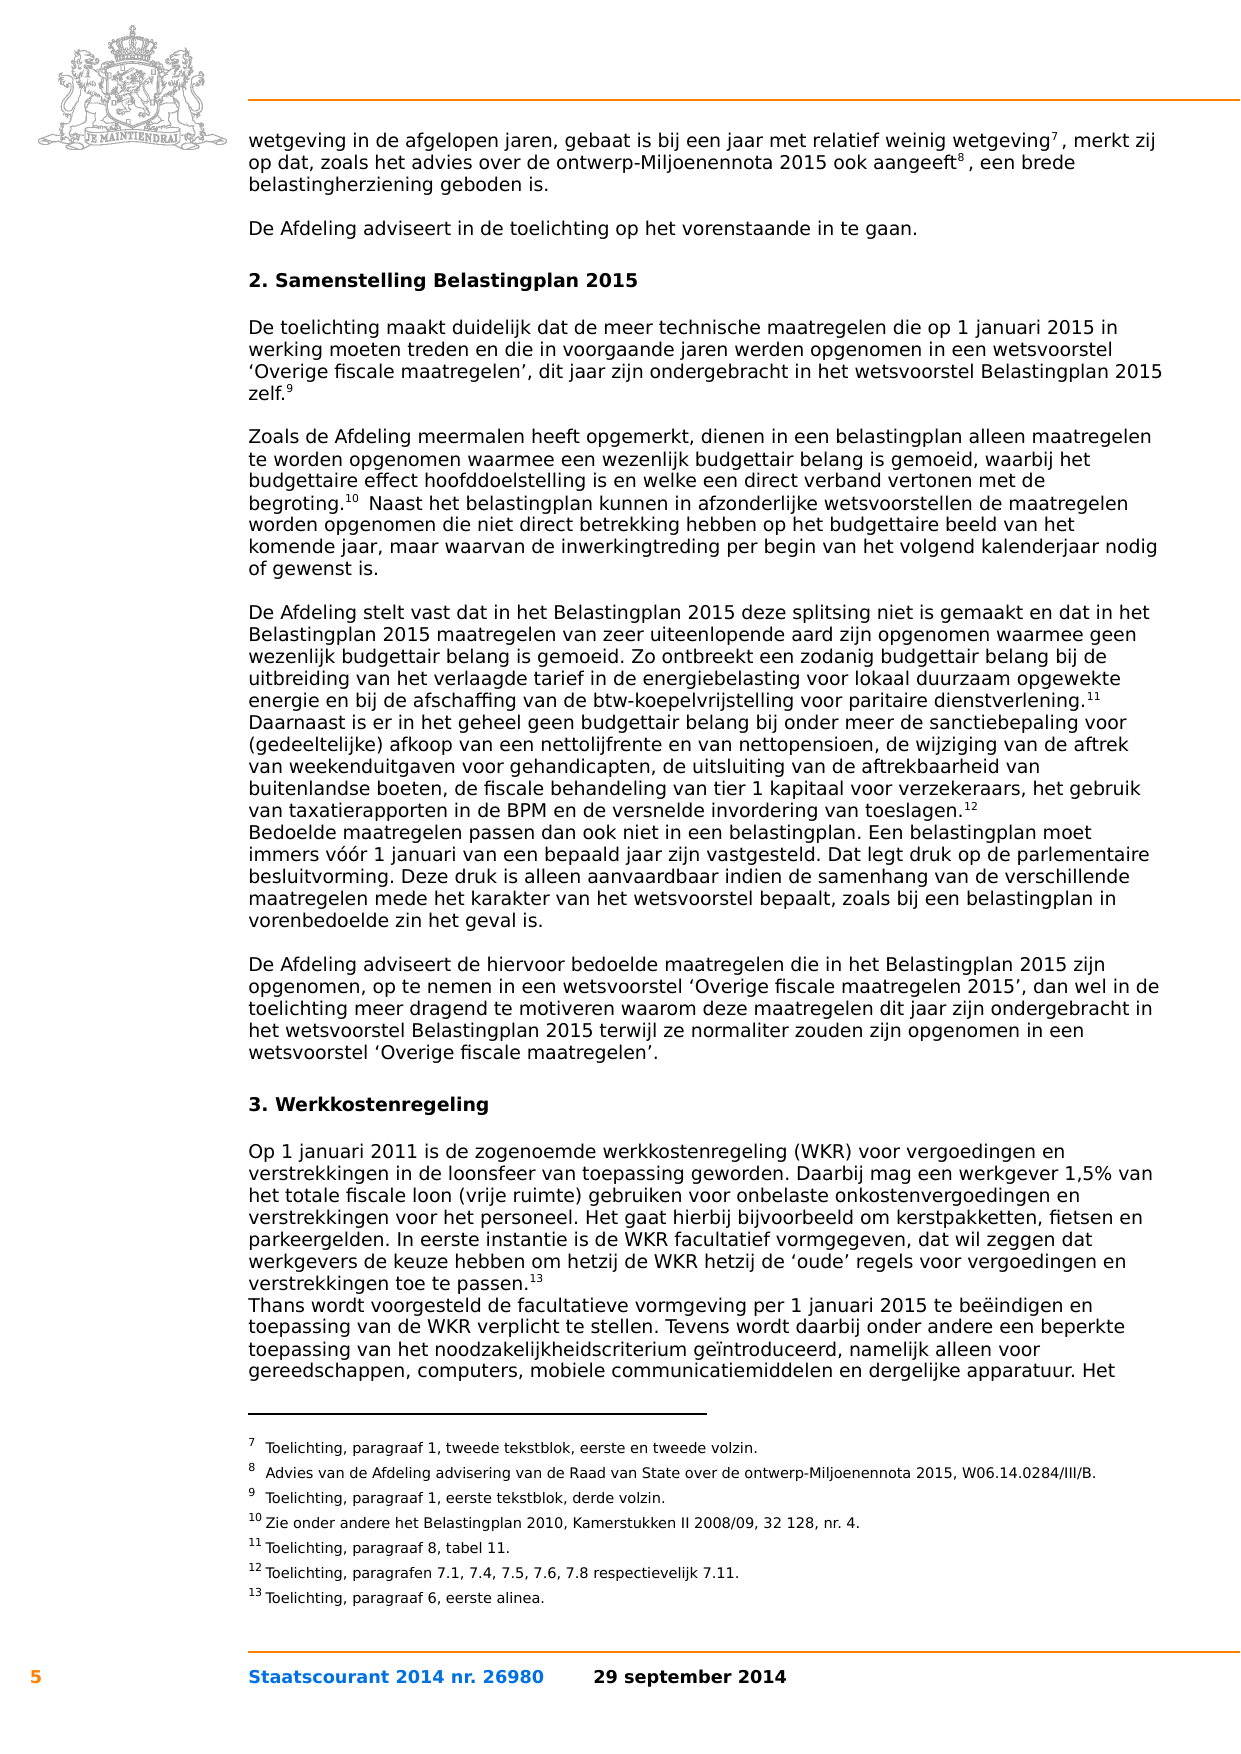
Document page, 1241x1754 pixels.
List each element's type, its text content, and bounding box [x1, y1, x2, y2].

picture [38, 25, 227, 150]
text Zie onder andere het Belastingplan 2010, Kamerstukken II 2008/09, 32 128, nr. 4. [248, 1511, 1163, 1533]
subtitle 2. Samenstelling Belastingplan 2015 [248, 270, 1163, 292]
text Toelichting, paragraaf 8, tabel 11. [248, 1536, 1163, 1558]
text Toelichting, paragraaf 1, tweede tekstblok, eerste en tweede volzin. [248, 1436, 1163, 1458]
text Bedoelde maatregelen passen dan ook niet in een belastingplan. Een belastingplan moet immers vóór 1 januari van een bepaald jaar zijn vastgesteld. Dat legt druk op de parlementaire besluitvorming. Deze druk is alleen aanvaardbaar indien de samenhang van de verschillende maatregelen mede het karakter van het wetsvoorstel bepaalt, zoals bij een belastingplan in vorenbedoelde zin het geval is. [248, 822, 1163, 932]
subtitle 3. Werkkostenregeling [248, 1094, 1163, 1116]
text De Afdeling stelt vast dat in het Belastingplan 2015 deze splitsing niet is gemaakt en dat in het Belastingplan 2015 maatregelen van zeer uiteenlopende aard zijn opgenomen waarmee geen wezenlijk budgettair belang is gemoeid. Zo ontbreekt een zodanig budgettair belang bij de uitbreiding van het verlaagde tarief in de energiebelasting voor lokaal duurzaam opgewekte energie en bij de afschaffing van de btw-koepelvrijstelling voor paritaire dienstverlening. Daarnaast is er in het geheel geen budgettair belang bij onder meer de sanctiebepaling voor (gedeeltelijke) afkoop van een nettolijfrente en van nettopensioen, de wijziging van de aftrek van weekenduitgaven voor gehandicapten, de uitsluiting van de aftrekbaarheid van buitenlandse boeten, de fiscale behandeling van tier 1 kapitaal voor verzekeraars, het gebruik van taxatierapporten in de BPM en de versnelde invordering van toeslagen. [248, 602, 1163, 822]
text Thans wordt voorgesteld de facultatieve vormgeving per 1 januari 2015 te beëindigen en toepassing van de WKR verplicht te stellen. Tevens wordt daarbij onder andere een beperkte toepassing van het noodzakelijkheidscriterium geïntroduceerd, namelijk alleen voor gereedschappen, computers, mobiele communicatiemiddelen en dergelijke apparatuur. Het [248, 1294, 1163, 1382]
text Zoals de Afdeling meermalen heeft opgemerkt, dienen in een belastingplan alleen maatregelen te worden opgenomen waarmee een wezenlijk budgettair belang is gemoeid, waarbij het budgettaire effect hoofddoelstelling is en welke een direct verband vertonen met de begroting. Naast het belastingplan kunnen in afzonderlijke wetsvoorstellen de maatregelen worden opgenomen die niet direct betrekking hebben op het budgettaire beeld van het komende jaar, maar waarvan de inwerkingtreding per begin van het volgend kalenderjaar nodig of gewenst is. [248, 426, 1163, 580]
text wetgeving in de afgelopen jaren, gebaat is bij een jaar met relatief weinig wetgeving, merkt zij op dat, zoals het advies over de ontwerp-Miljoenennota 2015 ook aangeeft, een brede belastingherziening geboden is. [248, 130, 1163, 196]
text De Afdeling adviseert in de toelichting op het vorenstaande in te gaan. [248, 218, 1163, 240]
text Toelichting, paragraaf 6, eerste alinea. [248, 1586, 1163, 1608]
text De Afdeling adviseert de hiervoor bedoelde maatregelen die in het Belastingplan 2015 zijn opgenomen, op te nemen in een wetsvoorstel ‘Overige fiscale maatregelen 2015’, dan wel in de toelichting meer dragend te motiveren waarom deze maatregelen dit jaar zijn ondergebracht in het wetsvoorstel Belastingplan 2015 terwijl ze normaliter zouden zijn opgenomen in een wetsvoorstel ‘Overige fiscale maatregelen’. [248, 954, 1163, 1064]
text Toelichting, paragraaf 1, eerste tekstblok, derde volzin. [248, 1486, 1163, 1508]
text De toelichting maakt duidelijk dat de meer technische maatregelen die op 1 januari 2015 in werking moeten treden en die in voorgaande jaren werden opgenomen in een wetsvoorstel ‘Overige fiscale maatregelen’, dit jaar zijn ondergebracht in het wetsvoorstel Belastingplan 2015 zelf. [248, 317, 1163, 404]
text Op 1 januari 2011 is de zogenoemde werkkostenregeling (WKR) voor vergoedingen en verstrekkingen in de loonsfeer van toepassing geworden. Daarbij mag een werkgever 1,5% van het totale fiscale loon (vrije ruimte) gebruiken voor onbelaste onkostenvergoedingen en verstrekkingen voor het personeel. Het gaat hierbij bijvoorbeeld om kerstpakketten, fietsen en parkeergelden. In eerste instantie is de WKR facultatief vormgegeven, dat wil zeggen dat werkgevers de keuze hebben om hetzij de WKR hetzij de ‘oude’ regels voor vergoedingen en verstrekkingen toe te passen. [248, 1141, 1163, 1294]
text Advies van de Afdeling advisering van de Raad van State over de ontwerp-Miljoenennota 2015, W06.14.0284/III/B. [248, 1461, 1163, 1483]
text Toelichting, paragrafen 7.1, 7.4, 7.5, 7.6, 7.8 respectievelijk 7.11. [248, 1561, 1163, 1583]
